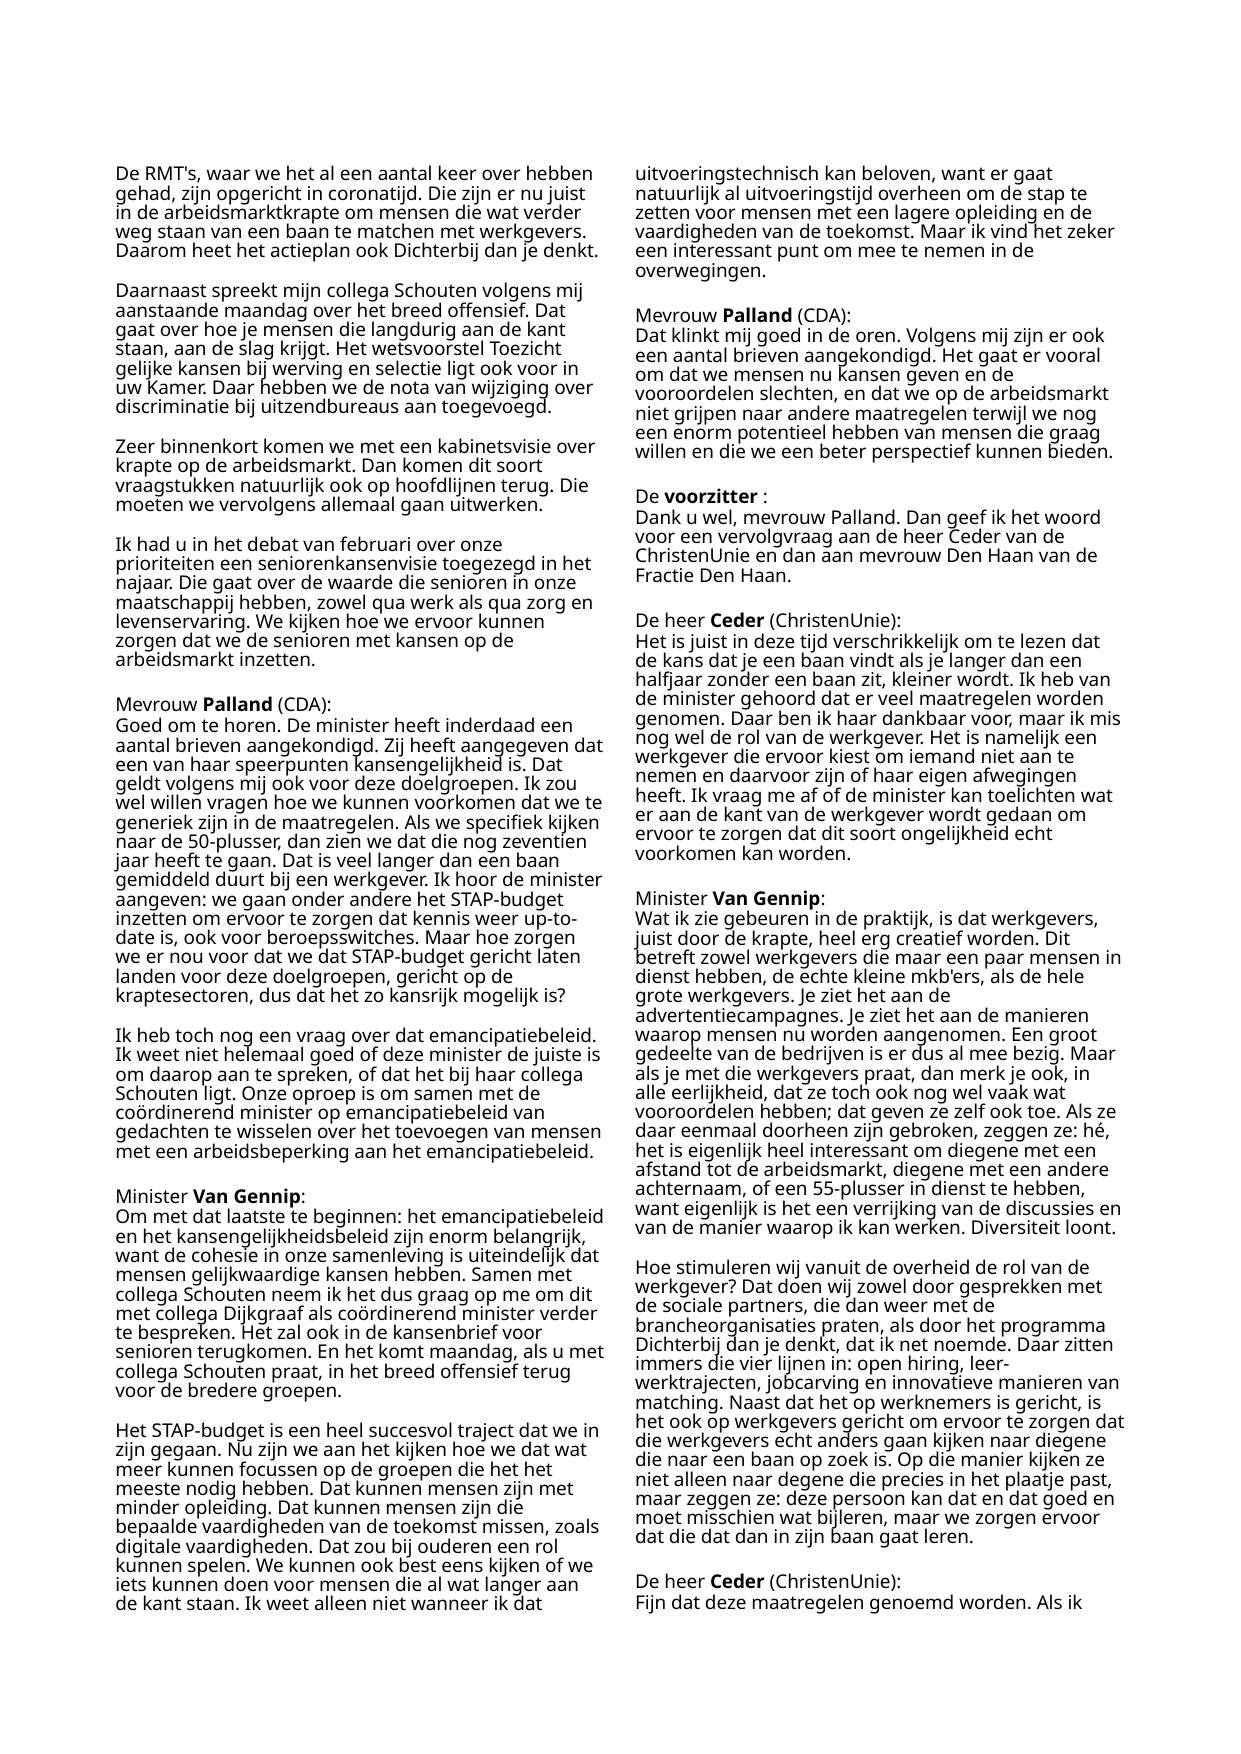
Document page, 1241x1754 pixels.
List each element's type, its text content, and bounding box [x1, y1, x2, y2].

text Hoe stimuleren wij vanuit de overheid de rol van de werkgever? Dat doen wij zowel door gesprekken met de sociale partners, die dan weer met de brancheorganisaties praten, als door het programma Dichterbij dan je denkt, dat ik net noemde. Daar zitten immers die vier lijnen in: open hiring, leer-werktrajecten, jobcarving en innovatieve manieren van matching. Naast dat het op werknemers is gericht, is het ook op werkgevers gericht om ervoor te zorgen dat die werkgevers echt anders gaan kijken naar diegene die naar een baan op zoek is. Op die manier kijken ze niet alleen naar degene die precies in het plaatje past, maar zeggen ze: deze persoon kan dat en dat goed en moet misschien wat bijleren, maar we zorgen ervoor dat die dat dan in zijn baan gaat leren. [635, 1259, 1125, 1548]
text De voorzitter : [635, 483, 1125, 509]
text Wat ik zie gebeuren in de praktijk, is dat werkgevers, juist door de krapte, heel erg creatief worden. Dit betreft zowel werkgevers die maar een paar mensen in dienst hebben, de echte kleine mkb'ers, als de hele grote werkgevers. Je ziet het aan de advertentiecampagnes. Je ziet het aan de manieren waarop mensen nu worden aangenomen. Een groot gedeelte van de bedrijven is er dus al mee bezig. Maar als je met die werkgevers praat, dan merk je ook, in alle eerlijkheid, dat ze toch ook nog wel vaak wat vooroordelen hebben; dat geven ze zelf ook toe. Als ze daar eenmaal doorheen zijn gebroken, zeggen ze: hé, het is eigenlijk heel interessant om diegene met een afstand tot de arbeidsmarkt, diegene met een andere achternaam, of een 55-plusser in dienst te hebben, want eigenlijk is het een verrijking van de discussies en van de manier waarop ik kan werken. Diversiteit loont. [635, 910, 1125, 1238]
text uitvoeringstechnisch kan beloven, want er gaat natuurlijk al uitvoeringstijd overheen om de stap te zetten voor mensen met een lagere opleiding en de vaardigheden van de toekomst. Maar ik vind het zeker een interessant punt om mee te nemen in de overwegingen. [635, 165, 1125, 281]
text Ik heb toch nog een vraag over dat emancipatiebeleid. Ik weet niet helemaal goed of deze minister de juiste is om daarop aan te spreken, of dat het bij haar collega Schouten ligt. Onze oproep is om samen met de coördinerend minister op emancipatiebeleid van gedachten te wisselen over het toevoegen van mensen met een arbeidsbeperking aan het emancipatiebeleid. [115, 1027, 605, 1162]
text Zeer binnenkort komen we met een kabinetsvisie over krapte op de arbeidsmarkt. Dan komen dit soort vraagstukken natuurlijk ook op hoofdlijnen terug. Die moeten we vervolgens allemaal gaan uitwerken. [115, 438, 605, 515]
text Minister Van Gennip: [635, 885, 1125, 910]
text Daarnaast spreekt mijn collega Schouten volgens mij aanstaande maandag over het breed offensief. Dat gaat over hoe je mensen die langdurig aan de kant staan, aan de slag krijgt. Het wetsvoorstel Toezicht gelijke kansen bij werving en selectie ligt ook voor in uw Kamer. Daar hebben we de nota van wijziging over discriminatie bij uitzendbureaus aan toegevoegd. [115, 282, 605, 417]
text Het STAP-budget is een heel succesvol traject dat we in zijn gegaan. Nu zijn we aan het kijken hoe we dat wat meer kunnen focussen op de groepen die het het meeste nodig hebben. Dat kunnen mensen zijn met minder opleiding. Dat kunnen mensen zijn die bepaalde vaardigheden van de toekomst missen, zoals digitale vaardigheden. Dat zou bij ouderen een rol kunnen spelen. We kunnen ook best eens kijken of we iets kunnen doen voor mensen die al wat langer aan de kant staan. Ik weet alleen niet wanneer ik dat [115, 1422, 605, 1615]
text Om met dat laatste te beginnen: het emancipatiebeleid en het kansengelijkheidsbeleid zijn enorm belangrijk, want de cohesie in onze samenleving is uiteindelijk dat mensen gelijkwaardige kansen hebben. Samen met collega Schouten neem ik het dus graag op me om dit met collega Dijkgraaf als coördinerend minister verder te bespreken. Het zal ook in de kansenbrief voor senioren terugkomen. En het komt maandag, als u met collega Schouten praat, in het breed offensief terug voor de bredere groepen. [115, 1208, 605, 1401]
text Mevrouw Palland (CDA): [115, 692, 605, 717]
text Dank u wel, mevrouw Palland. Dan geef ik het woord voor een vervolgvraag aan de heer Ceder van de ChristenUnie en dan aan mevrouw Den Haan van de Fractie Den Haan. [635, 509, 1125, 586]
text Het is juist in deze tijd verschrikkelijk om te lezen dat de kans dat je een baan vindt als je langer dan een halfjaar zonder een baan zit, kleiner wordt. Ik heb van de minister gehoord dat er veel maatregelen worden genomen. Daar ben ik haar dankbaar voor, maar ik mis nog wel de rol van de werkgever. Het is namelijk een werkgever die ervoor kiest om iemand niet aan te nemen en daarvoor zijn of haar eigen afwegingen heeft. Ik vraag me af of de minister kan toelichten wat er aan de kant van de werkgever wordt gedaan om ervoor te zorgen dat dit soort ongelijkheid echt voorkomen kan worden. [635, 633, 1125, 864]
text Ik had u in het debat van februari over onze prioriteiten een seniorenkansenvisie toegezegd in het najaar. Die gaat over de waarde die senioren in onze maatschappij hebben, zowel qua werk als qua zorg en levenservaring. We kijken hoe we ervoor kunnen zorgen dat we de senioren met kansen op de arbeidsmarkt inzetten. [115, 536, 605, 671]
text Fijn dat deze maatregelen genoemd worden. Als ik [635, 1594, 1125, 1614]
text De heer Ceder (ChristenUnie): [635, 1569, 1125, 1594]
text De heer Ceder (ChristenUnie): [635, 607, 1125, 633]
text Mevrouw Palland (CDA): [635, 302, 1125, 327]
text Goed om te horen. De minister heeft inderdaad een aantal brieven aangekondigd. Zij heeft aangegeven dat een van haar speerpunten kansengelijkheid is. Dat geldt volgens mij ook voor deze doelgroepen. Ik zou wel willen vragen hoe we kunnen voorkomen dat we te generiek zijn in de maatregelen. Als we specifiek kijken naar de 50-plusser, dan zien we dat die nog zeventien jaar heeft te gaan. Dat is veel langer dan een baan gemiddeld duurt bij een werkgever. Ik hoor de minister aangeven: we gaan onder andere het STAP-budget inzetten om ervoor te zorgen dat kennis weer up-to-date is, ook voor beroepsswitches. Maar hoe zorgen we er nou voor dat we dat STAP-budget gericht laten landen voor deze doelgroepen, gericht op de kraptesectoren, dus dat het zo kansrijk mogelijk is? [115, 717, 605, 1006]
text Minister Van Gennip: [115, 1183, 605, 1208]
text Dat klinkt mij goed in de oren. Volgens mij zijn er ook een aantal brieven aangekondigd. Het gaat er vooral om dat we mensen nu kansen geven en de vooroordelen slechten, en dat we op de arbeidsmarkt niet grijpen naar andere maatregelen terwijl we nog een enorm potentieel hebben van mensen die graag willen en die we een beter perspectief kunnen bieden. [635, 327, 1125, 462]
text De RMT's, waar we het al een aantal keer over hebben gehad, zijn opgericht in coronatijd. Die zijn er nu juist in de arbeidsmarktkrapte om mensen die wat verder weg staan van een baan te matchen met werkgevers. Daarom heet het actieplan ook Dichterbij dan je denkt. [115, 165, 605, 262]
